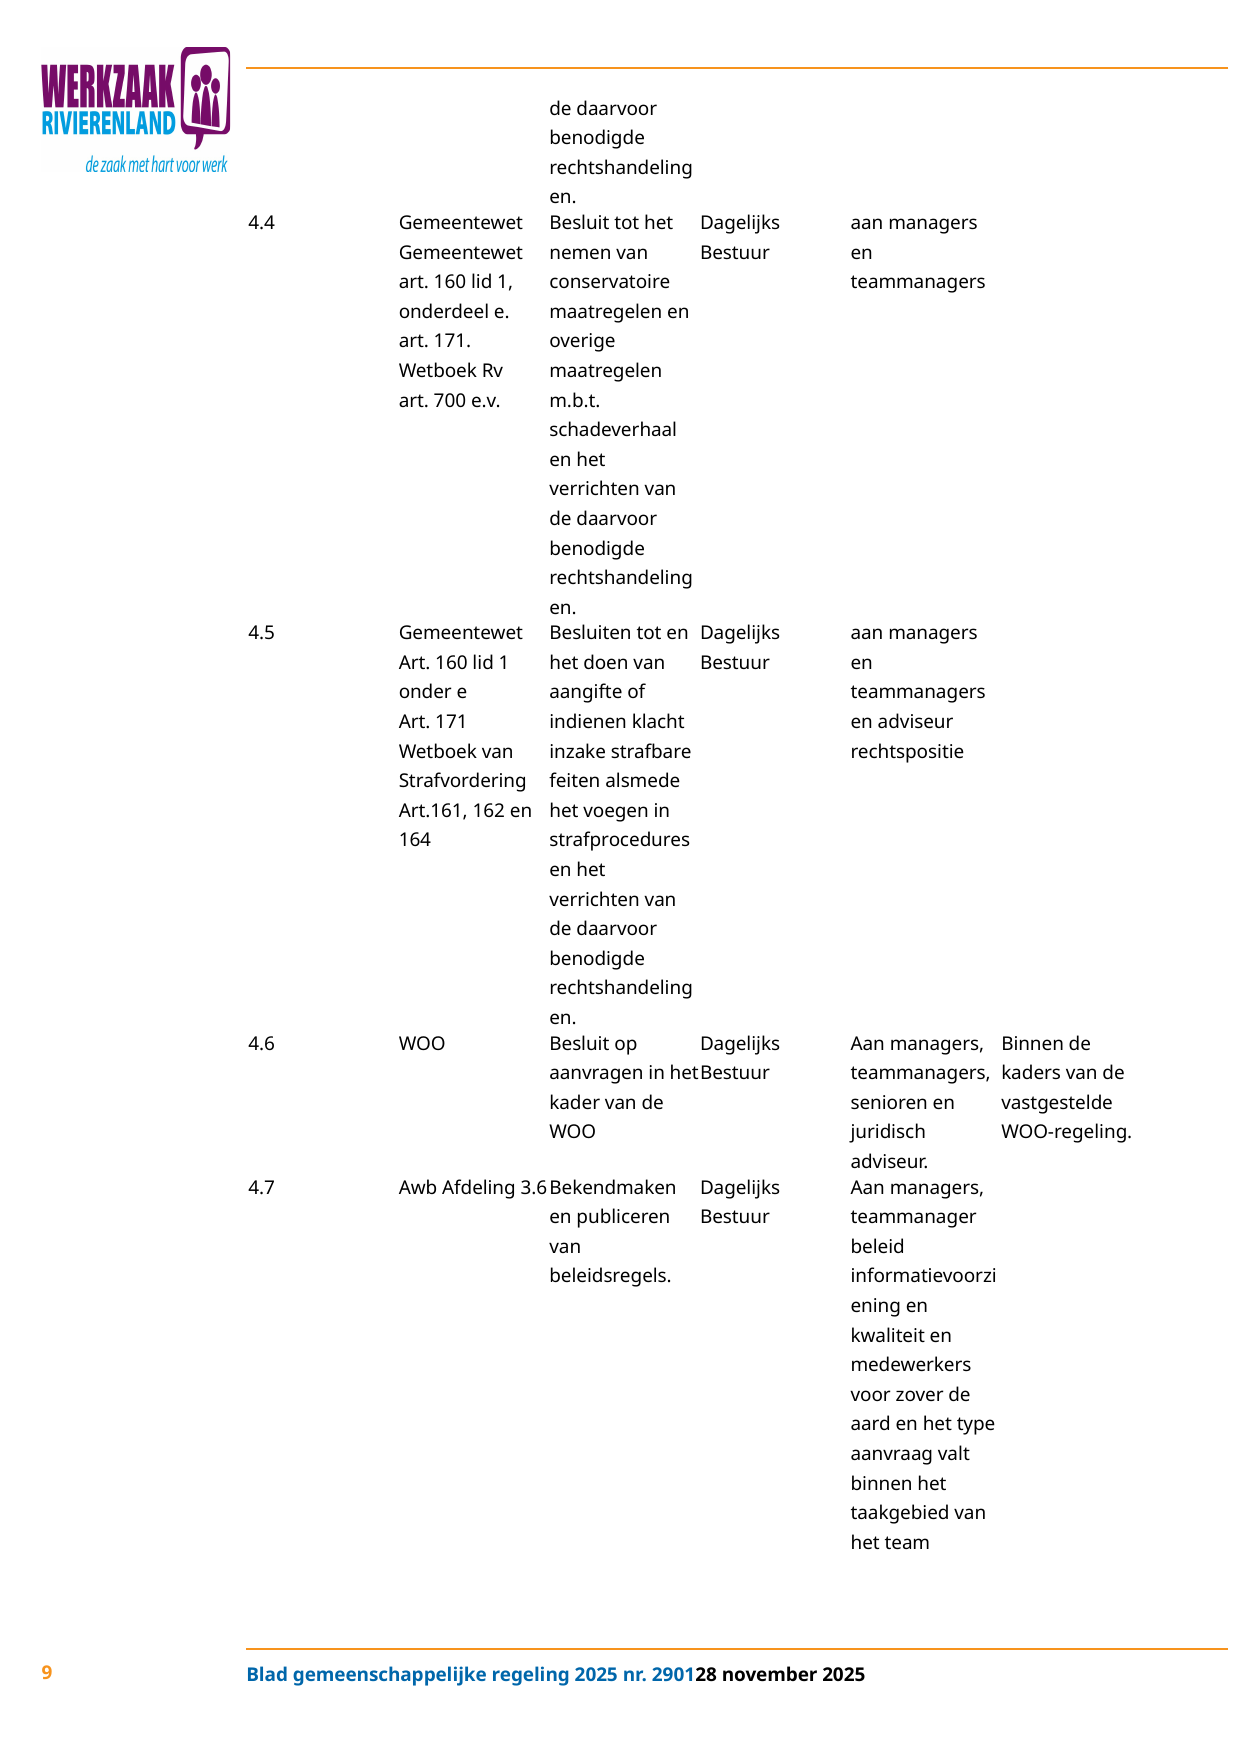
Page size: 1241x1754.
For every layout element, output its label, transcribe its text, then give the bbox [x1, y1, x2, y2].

table_cell Besluit op aanvragen in het kader van de WOO [549, 1030, 700, 1174]
table_cell Aan managers, teammanager beleid informatievoorziening en kwaliteit en medewerkers voor zover de aard en het type aanvraag valt binnen het taakgebied van het team [850, 1174, 1001, 1555]
table_cell [1001, 209, 1152, 619]
table_cell [700, 95, 850, 209]
table_cell Aan managers, teammanagers, senioren en juridisch adviseur. [850, 1030, 1001, 1174]
table_cell WOO [399, 1030, 549, 1174]
table_cell Awb Afdeling 3.6 [399, 1174, 549, 1555]
table_cell Dagelijks Bestuur [700, 209, 850, 619]
table_cell [1001, 1174, 1152, 1555]
table_cell 4.7 [248, 1174, 398, 1555]
table_cell 4.4 [248, 209, 398, 619]
table_cell Binnen de kaders van de vastgestelde WOO-regeling. [1001, 1030, 1152, 1174]
table_cell Besluiten tot en het doen van aangifte of indienen klacht inzake strafbare feiten alsmede het voegen in strafprocedures en het verrichten van de daarvoor benodigde rechtshandelingen. [549, 620, 700, 1030]
table_cell 4.6 [248, 1030, 398, 1174]
table_cell 4.5 [248, 620, 398, 1030]
table_cell [399, 95, 549, 209]
table_cell de daarvoor benodigde rechtshandelingen. [549, 95, 700, 209]
table_cell Dagelijks Bestuur [700, 1030, 850, 1174]
table_cell [248, 95, 398, 209]
table_cell Bekendmaken en publiceren van beleidsregels. [549, 1174, 700, 1555]
table_cell [850, 95, 1001, 209]
table_cell Dagelijks Bestuur [700, 1174, 850, 1555]
table_cell [1001, 620, 1152, 1030]
table_cell aan managers en teammanagers en adviseur rechtspositie [850, 620, 1001, 1030]
table_cell Gemeentewet Art. 160 lid 1 onder e Art. 171 Wetboek van Strafvordering Art.161, 162 en 164 [399, 620, 549, 1030]
picture [41, 47, 231, 172]
table_cell Besluit tot het nemen van conservatoire maatregelen en overige maatregelen m.b.t. schadeverhaal en het verrichten van de daarvoor benodigde rechtshandelingen. [549, 209, 700, 619]
table_cell [1001, 95, 1152, 209]
table_cell Gemeentewet Gemeentewet art. 160 lid 1, onderdeel e. art. 171. Wetboek Rv art. 700 e.v. [399, 209, 549, 619]
table_cell Dagelijks Bestuur [700, 620, 850, 1030]
table_cell aan managers en teammanagers [850, 209, 1001, 619]
